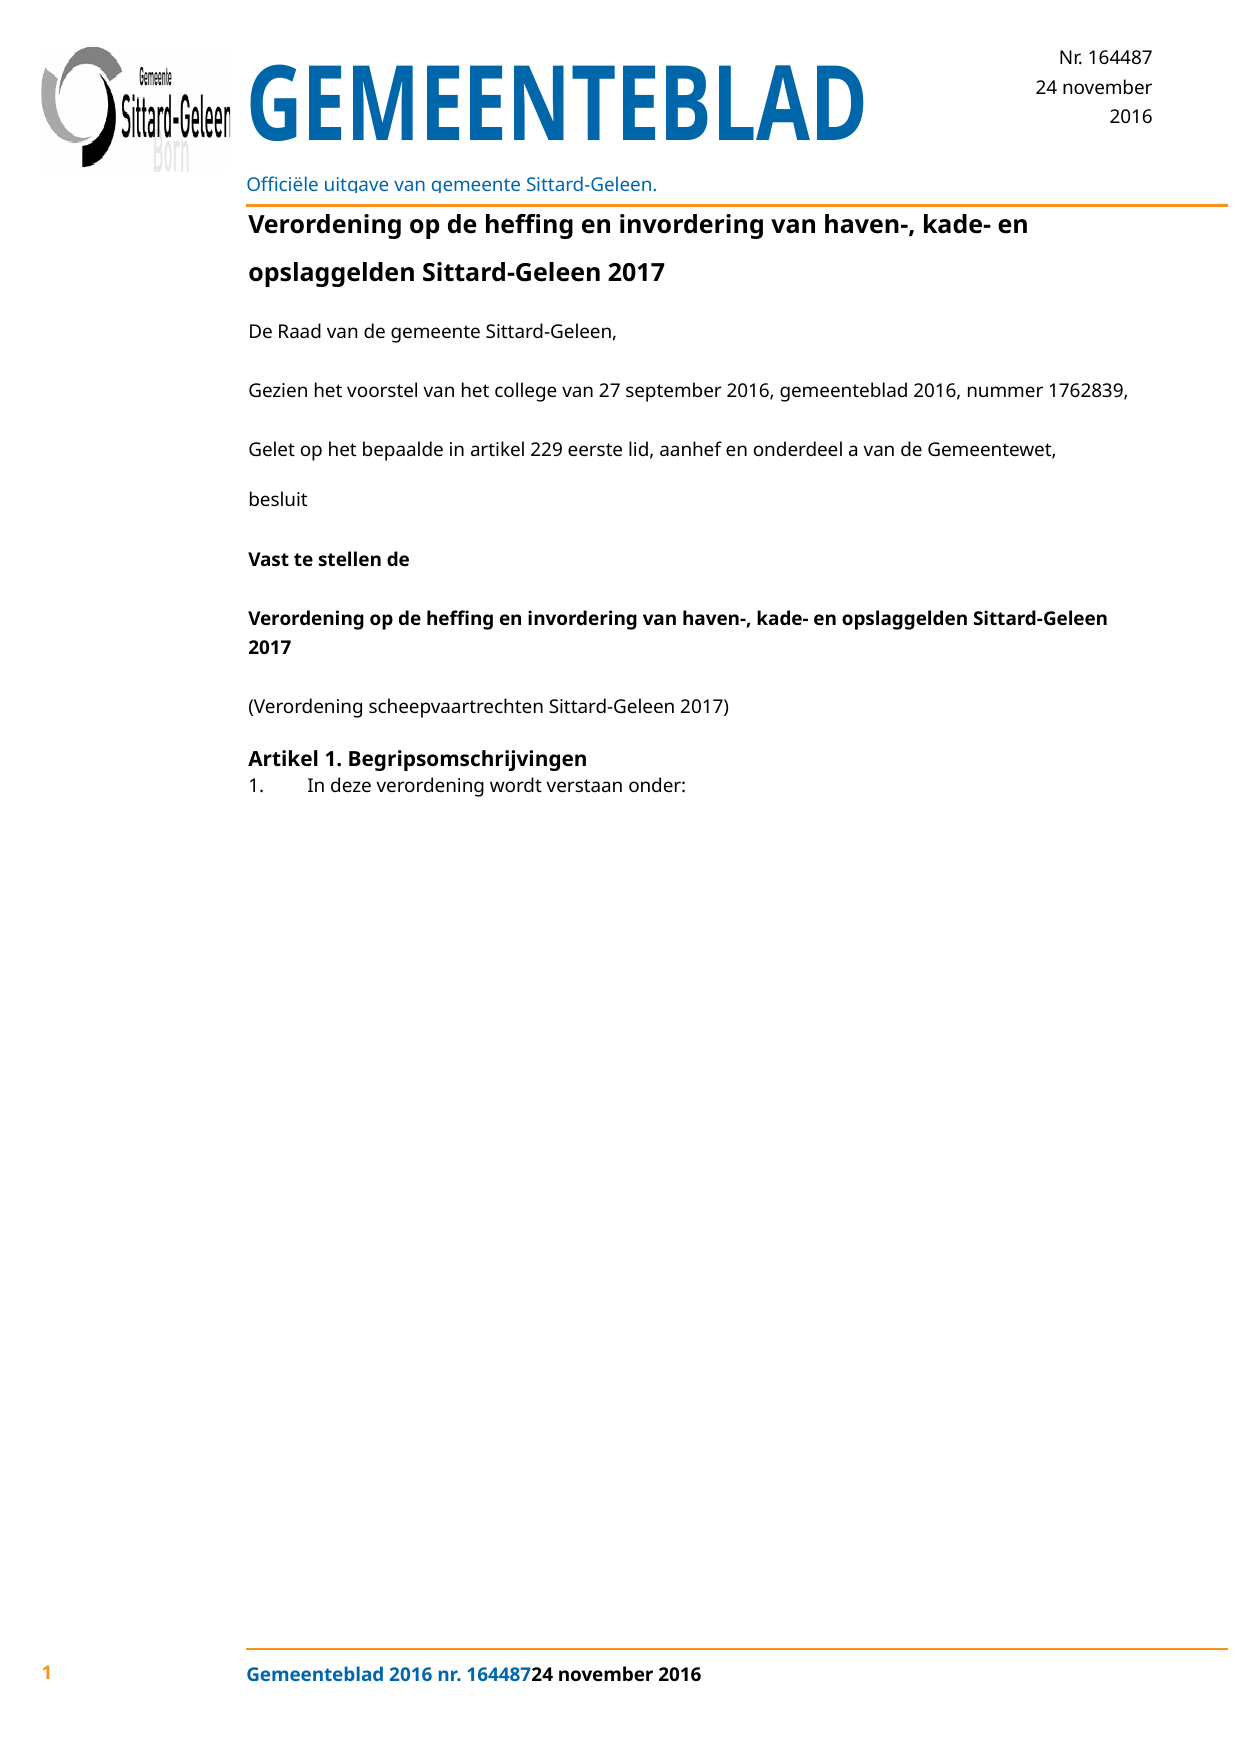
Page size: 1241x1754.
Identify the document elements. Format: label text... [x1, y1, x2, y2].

text Vast te stellen de [248, 546, 1152, 571]
text Verordening op de heffing en invordering van haven-, kade- en opslaggelden Sittard-Geleen 2017 [248, 605, 1152, 660]
text Gelet op het bepaalde in artikel 229 eerste lid, aanhef en onderdeel a van de Gemeentewet, [248, 436, 1152, 462]
text Verordening op de heffing en invordering van haven-, kade- en opslaggelden Sittard-Geleen 2017 [248, 207, 1152, 288]
text (Verordening scheepvaartrechten Sittard-Geleen 2017) [248, 694, 1152, 719]
list In deze verordening wordt verstaan onder: [248, 772, 1152, 798]
text De Raad van de gemeente Sittard-Geleen, [248, 318, 1152, 344]
text besluit [248, 487, 1152, 512]
text Artikel 1. Begripsomschrijvingen [248, 744, 1152, 772]
picture [41, 47, 231, 172]
text Gezien het voorstel van het college van 27 september 2016, gemeenteblad 2016, nummer 1762839, [248, 377, 1152, 403]
